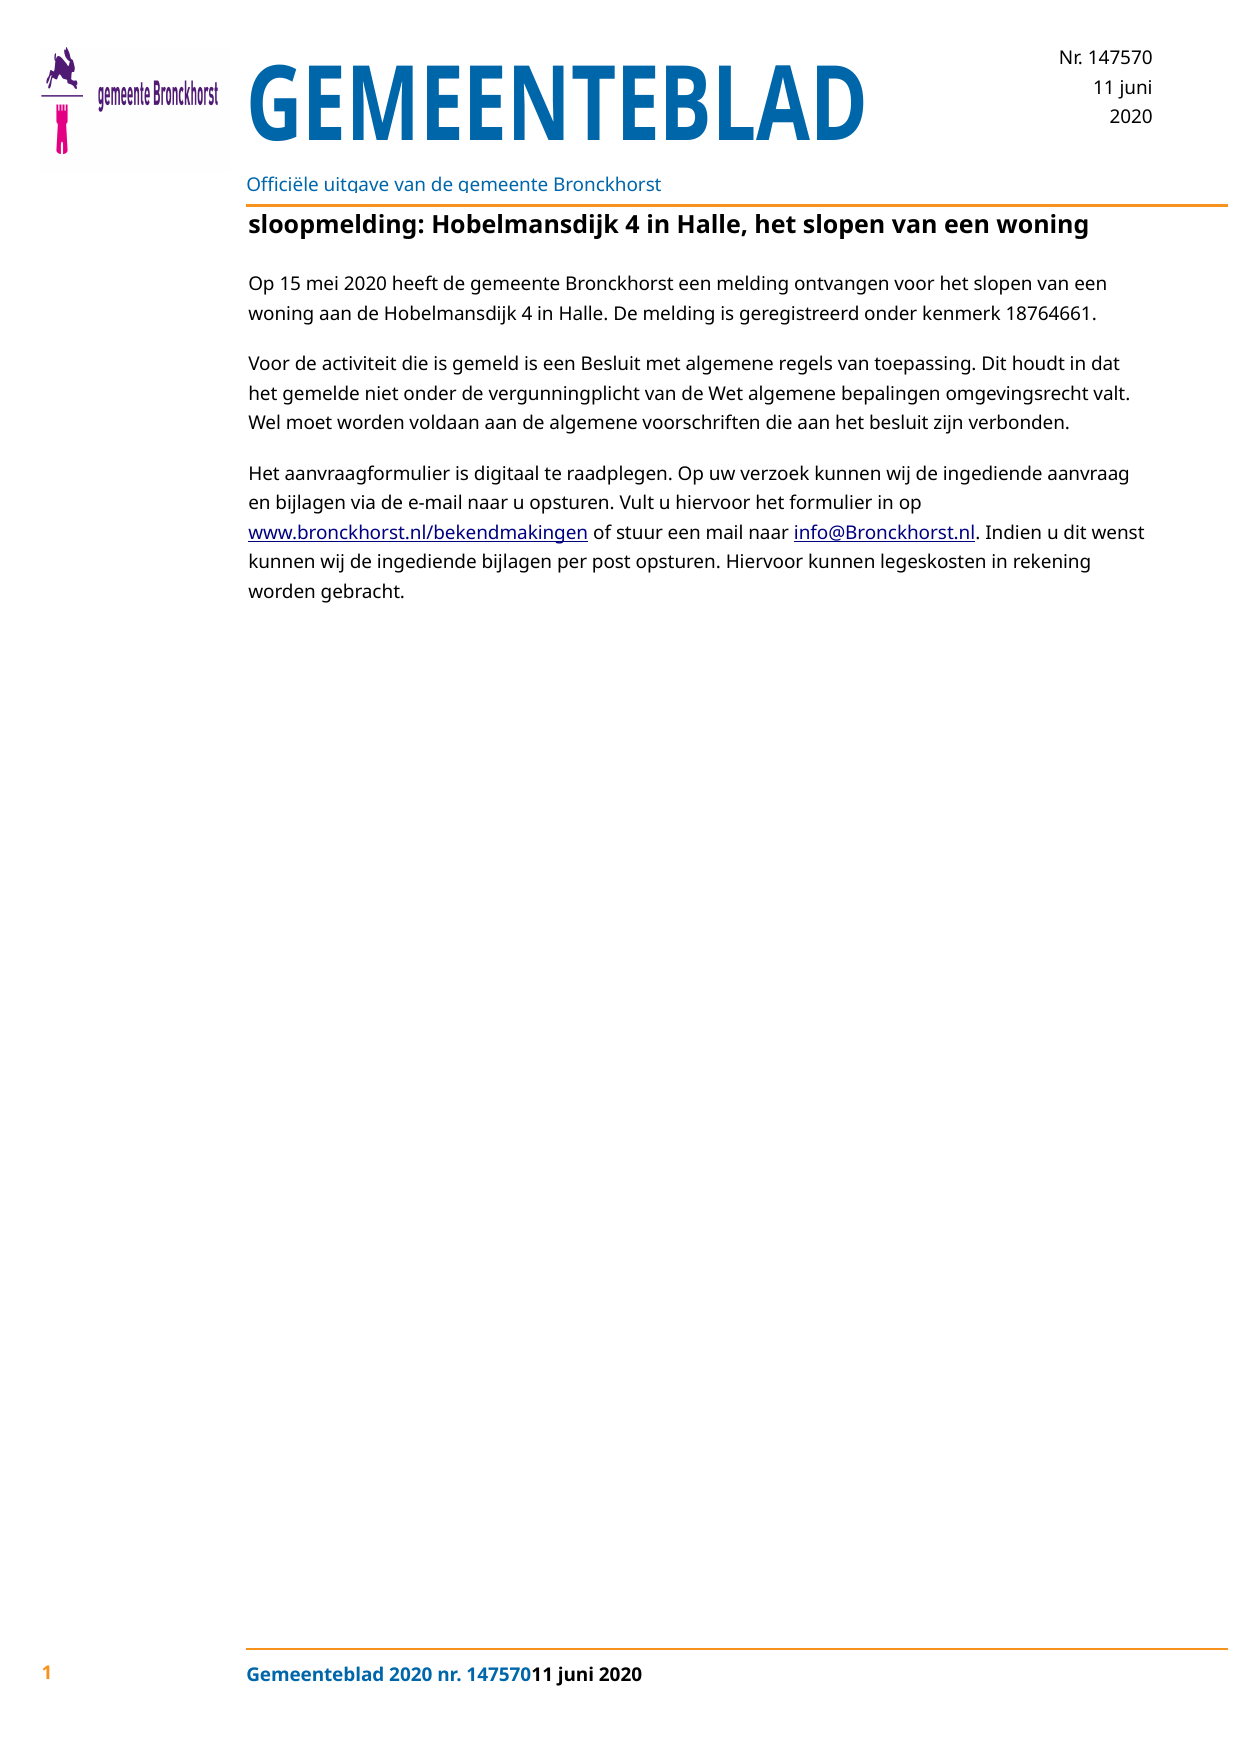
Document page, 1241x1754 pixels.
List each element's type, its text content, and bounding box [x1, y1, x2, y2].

text Voor de activiteit die is gemeld is een Besluit met algemene regels van toepassing. Dit houdt in dat het gemelde niet onder de vergunningplicht van de Wet algemene bepalingen omgevingsrecht valt. Wel moet worden voldaan aan de algemene voorschriften die aan het besluit zijn verbonden. [248, 350, 1152, 435]
picture [41, 47, 231, 172]
text Het aanvraagformulier is digitaal te raadplegen. Op uw verzoek kunnen wij de ingediende aanvraag en bijlagen via de e-mail naar u opsturen. Vult u hiervoor het formulier in op www.bronckhorst.nl/bekendmakingen of stuur een mail naar info@Bronckhorst.nl. Indien u dit wenst kunnen wij de ingediende bijlagen per post opsturen. Hiervoor kunnen legeskosten in rekening worden gebracht. [248, 460, 1152, 604]
text sloopmelding: Hobelmansdijk 4 in Halle, het slopen van een woning [248, 207, 1152, 241]
text Op 15 mei 2020 heeft de gemeente Bronckhorst een melding ontvangen voor het slopen van een woning aan de Hobelmansdijk 4 in Halle. De melding is geregistreerd onder kenmerk 18764661. [248, 270, 1152, 326]
